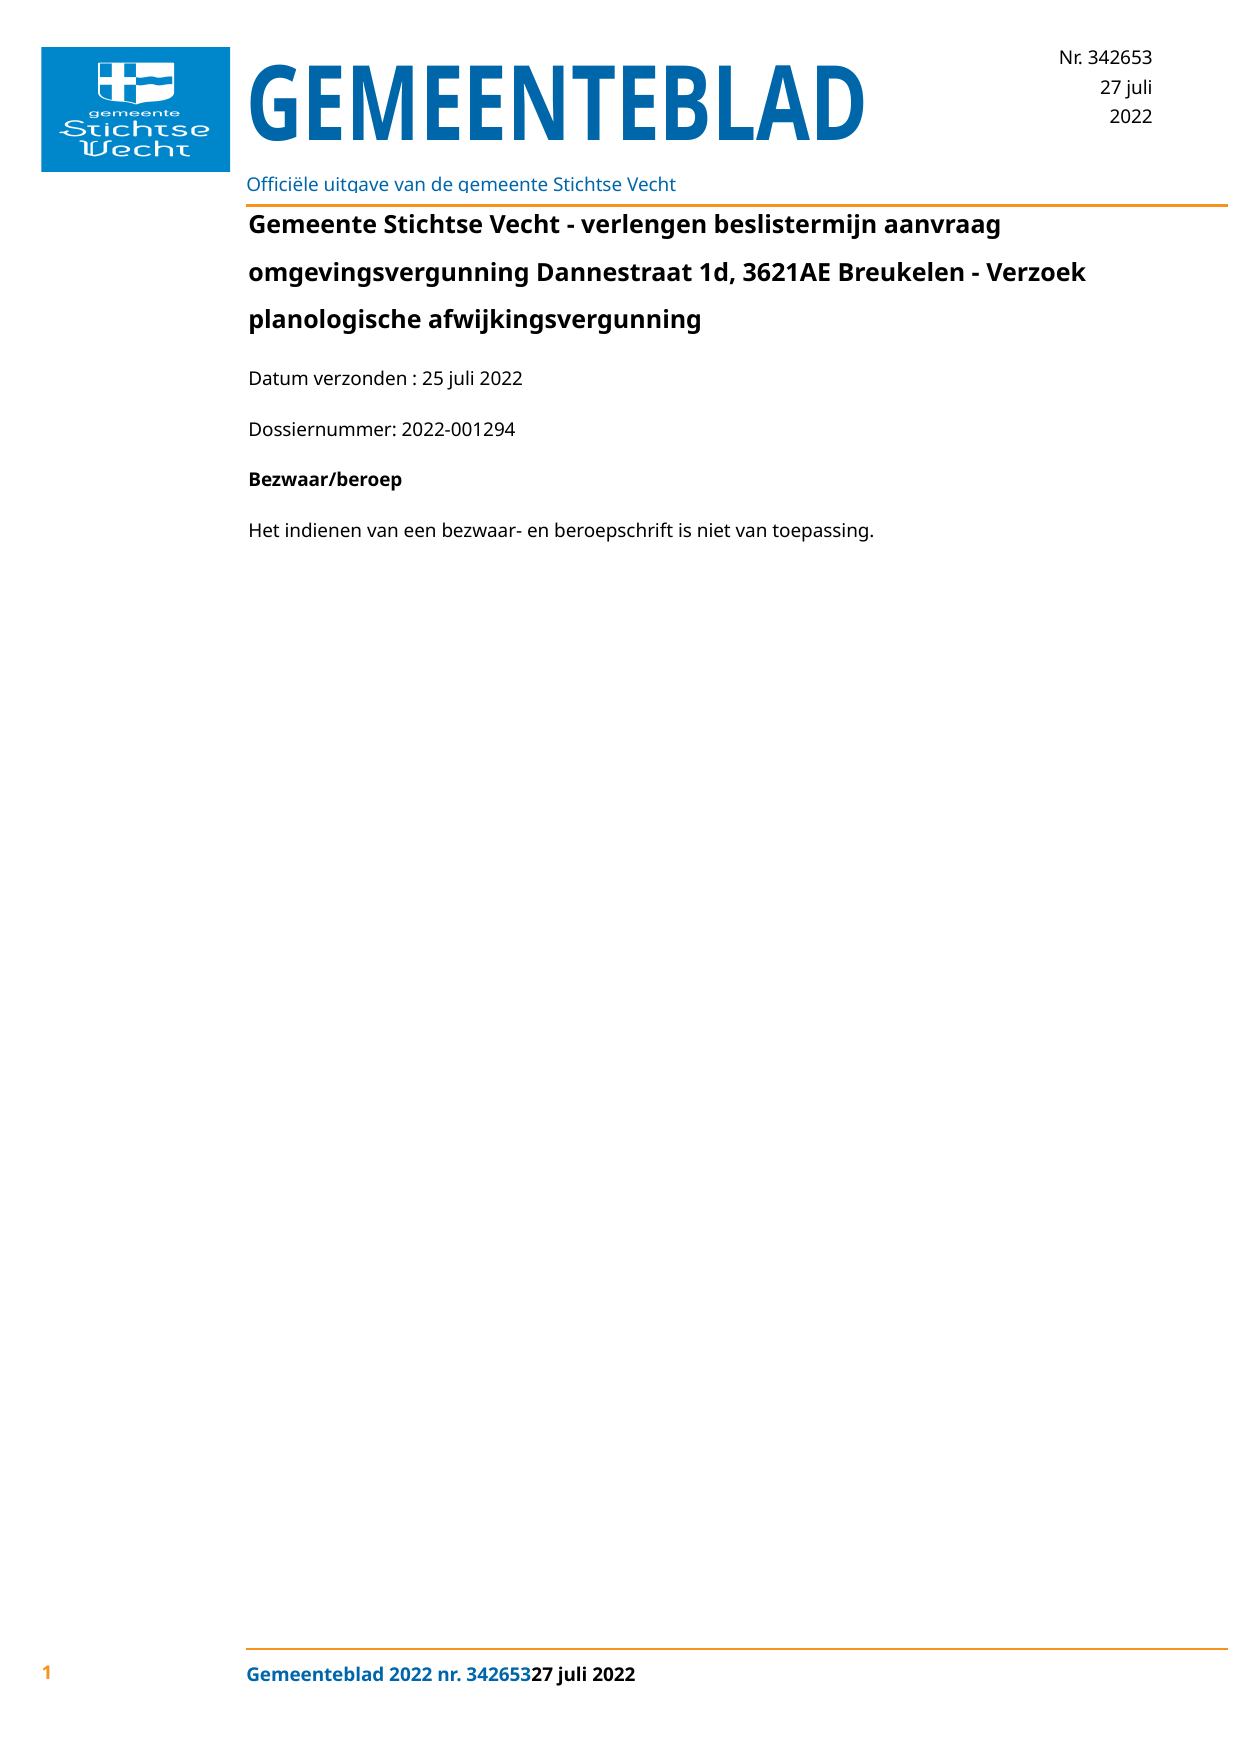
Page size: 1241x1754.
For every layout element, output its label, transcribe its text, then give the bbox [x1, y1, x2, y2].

text Het indienen van een bezwaar- en beroepschrift is niet van toepassing. [248, 517, 1152, 542]
text Dossiernummer: 2022-001294 [248, 416, 1152, 442]
text Bezwaar/beroep [248, 466, 1152, 492]
text Gemeente Stichtse Vecht - verlengen beslistermijn aanvraag omgevingsvergunning Dannestraat 1d, 3621AE Breukelen - Verzoek planologische afwijkingsvergunning [248, 207, 1152, 336]
picture [137, 63, 174, 103]
text Datum verzonden : 25 juli 2022 [248, 366, 1152, 391]
picture [99, 63, 135, 101]
